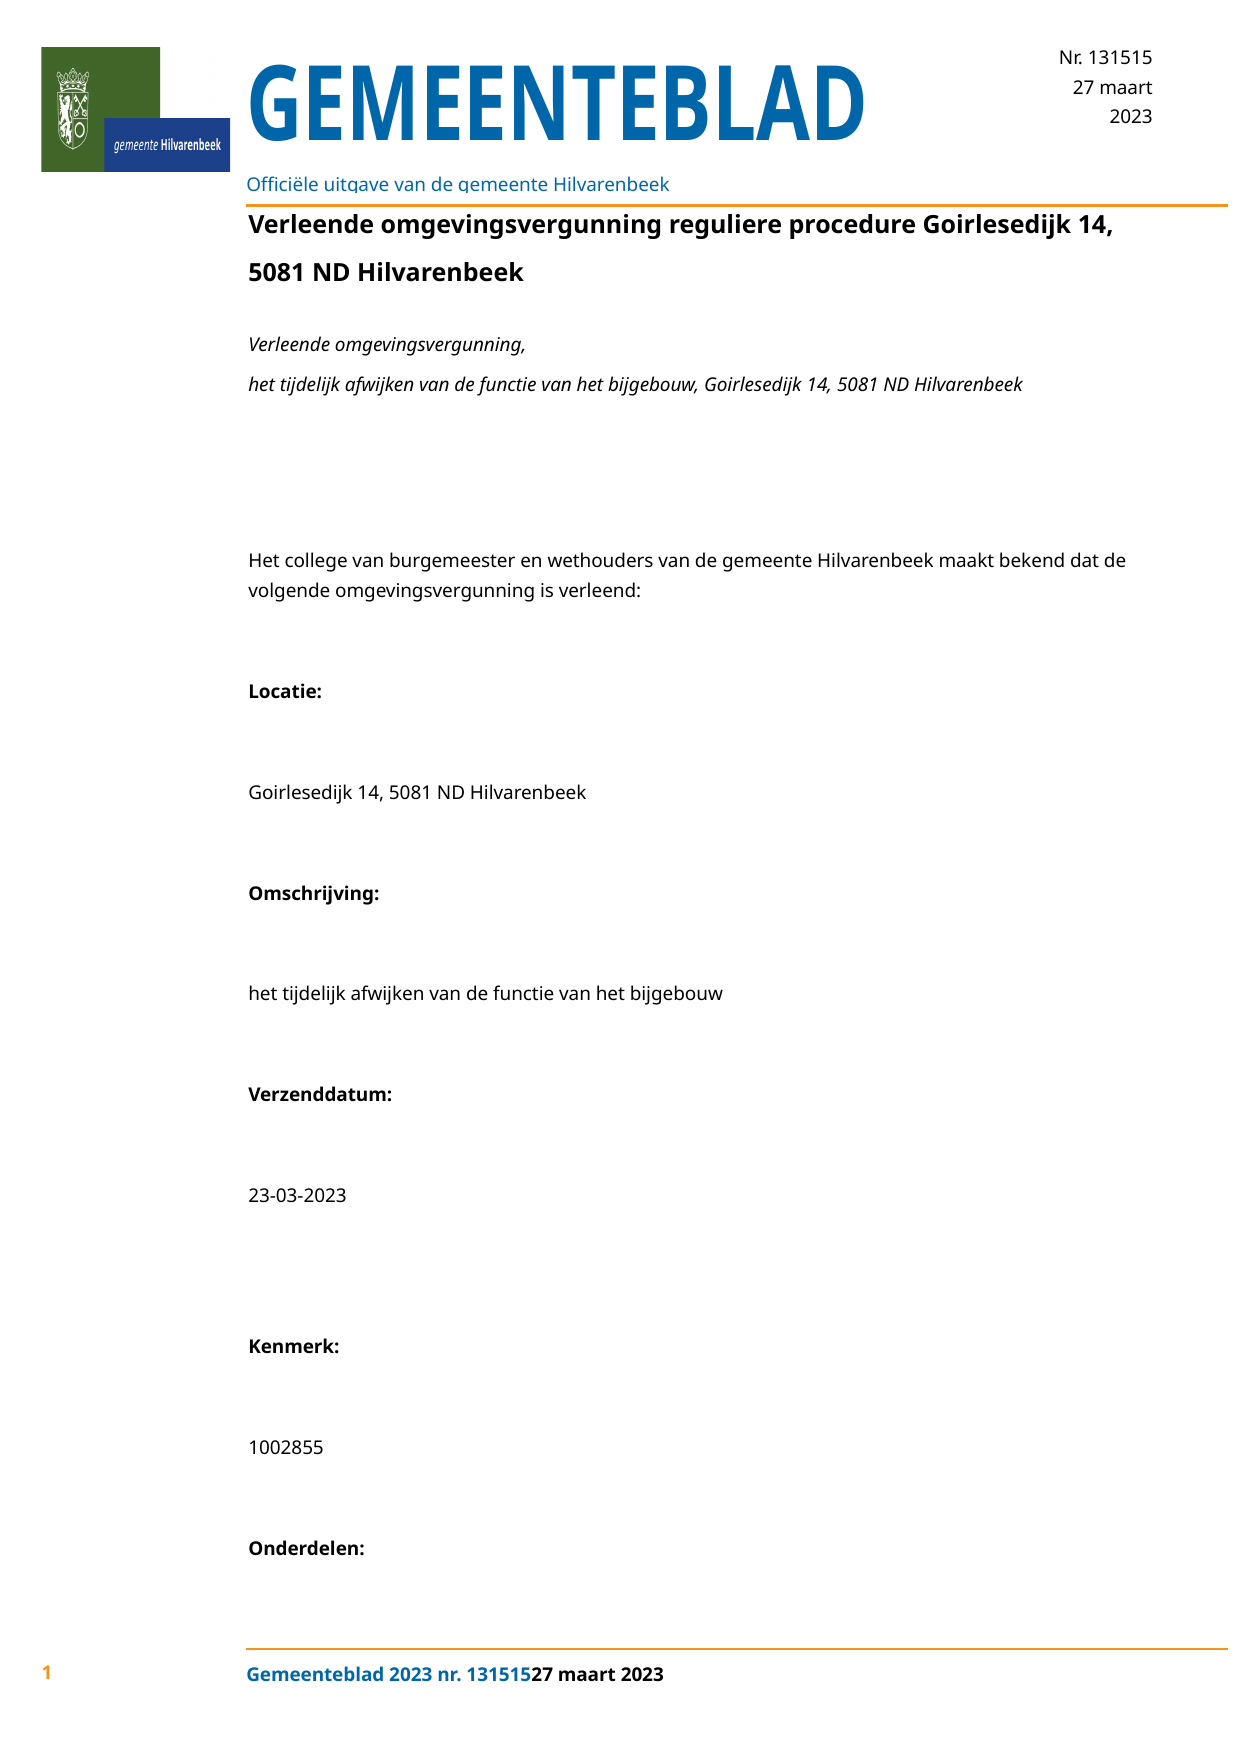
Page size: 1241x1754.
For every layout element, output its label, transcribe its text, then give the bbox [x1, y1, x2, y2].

text Verleende omgevingsvergunning, [248, 331, 1152, 357]
picture [41, 47, 231, 172]
text Het college van burgemeester en wethouders van de gemeente Hilvarenbeek maakt bekend dat de volgende omgevingsvergunning is verleend: [248, 548, 1152, 603]
text het tijdelijk afwijken van de functie van het bijgebouw, Goirlesedijk 14, 5081 ND Hilvarenbeek [248, 371, 1152, 396]
text Verzenddatum: [248, 1081, 1152, 1107]
text Locatie: [248, 678, 1152, 704]
text Kenmerk: [248, 1333, 1152, 1359]
text 1002855 [248, 1434, 1152, 1460]
text het tijdelijk afwijken van de functie van het bijgebouw [248, 981, 1152, 1006]
text Omschrijving: [248, 880, 1152, 906]
text Goirlesedijk 14, 5081 ND Hilvarenbeek [248, 779, 1152, 805]
text Onderdelen: [248, 1535, 1152, 1561]
text 23-03-2023 [248, 1182, 1152, 1208]
text Verleende omgevingsvergunning reguliere procedure Goirlesedijk 14, 5081 ND Hilvarenbeek [248, 207, 1152, 288]
